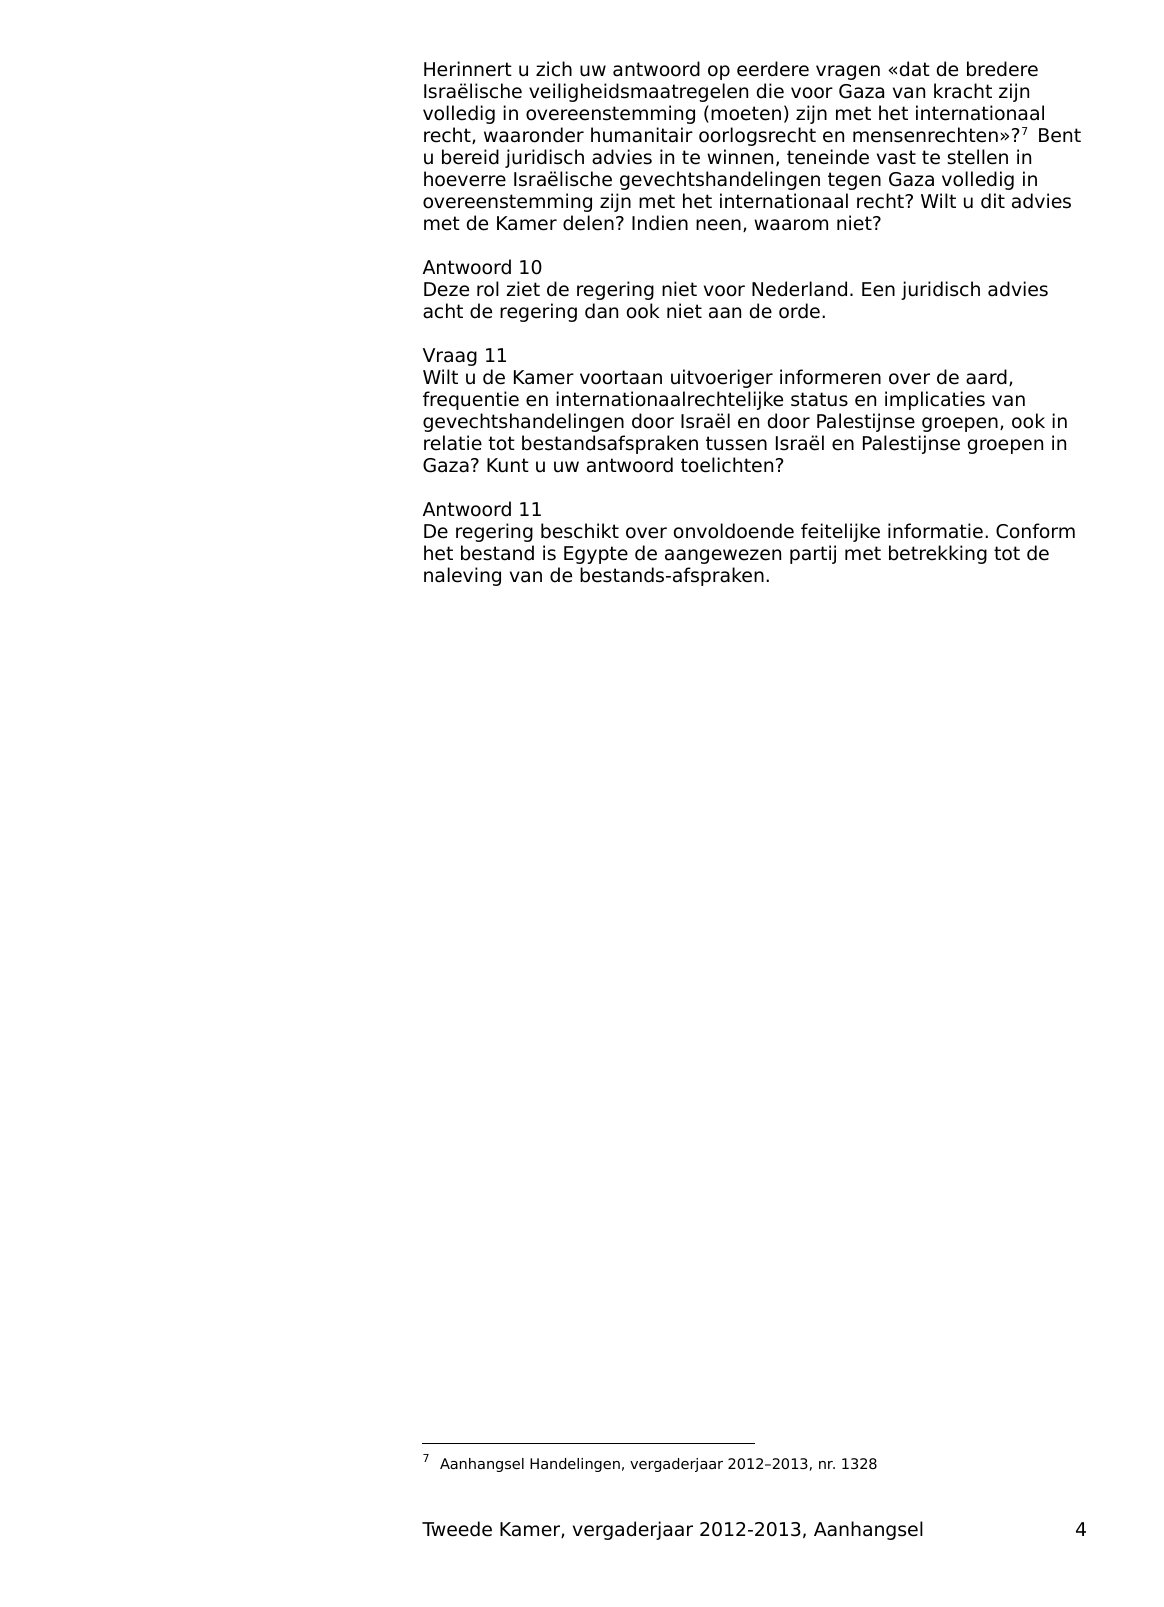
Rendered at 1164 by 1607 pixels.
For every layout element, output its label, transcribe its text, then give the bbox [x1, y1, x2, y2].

text Antwoord 11 [422, 499, 1087, 521]
text De regering beschikt over onvoldoende feitelijke informatie. Conform het bestand is Egypte de aangewezen partij met betrekking tot de naleving van de bestands-afspraken. [422, 521, 1087, 587]
text Wilt u de Kamer voortaan uitvoeriger informeren over de aard, frequentie en internationaalrechtelijke status en implicaties van gevechtshandelingen door Israël en door Palestijnse groepen, ook in relatie tot bestandsafspraken tussen Israël en Palestijnse groepen in Gaza? Kunt u uw antwoord toelichten? [422, 367, 1087, 477]
text Herinnert u zich uw antwoord op eerdere vragen «dat de bredere Israëlische veiligheidsmaatregelen die voor Gaza van kracht zijn volledig in overeenstemming (moeten) zijn met het internationaal recht, waaronder humanitair oorlogsrecht en mensenrechten»? Bent u bereid juridisch advies in te winnen, teneinde vast te stellen in hoeverre Israëlische gevechtshandelingen tegen Gaza volledig in overeenstemming zijn met het internationaal recht? Wilt u dit advies met de Kamer delen? Indien neen, waarom niet? [422, 59, 1087, 235]
text Vraag 11 [422, 345, 1087, 367]
text Deze rol ziet de regering niet voor Nederland. Een juridisch advies acht de regering dan ook niet aan de orde. [422, 279, 1087, 323]
text Aanhangsel Handelingen, vergaderjaar 2012–2013, nr. 1328 [422, 1452, 1087, 1474]
text Antwoord 10 [422, 257, 1087, 279]
